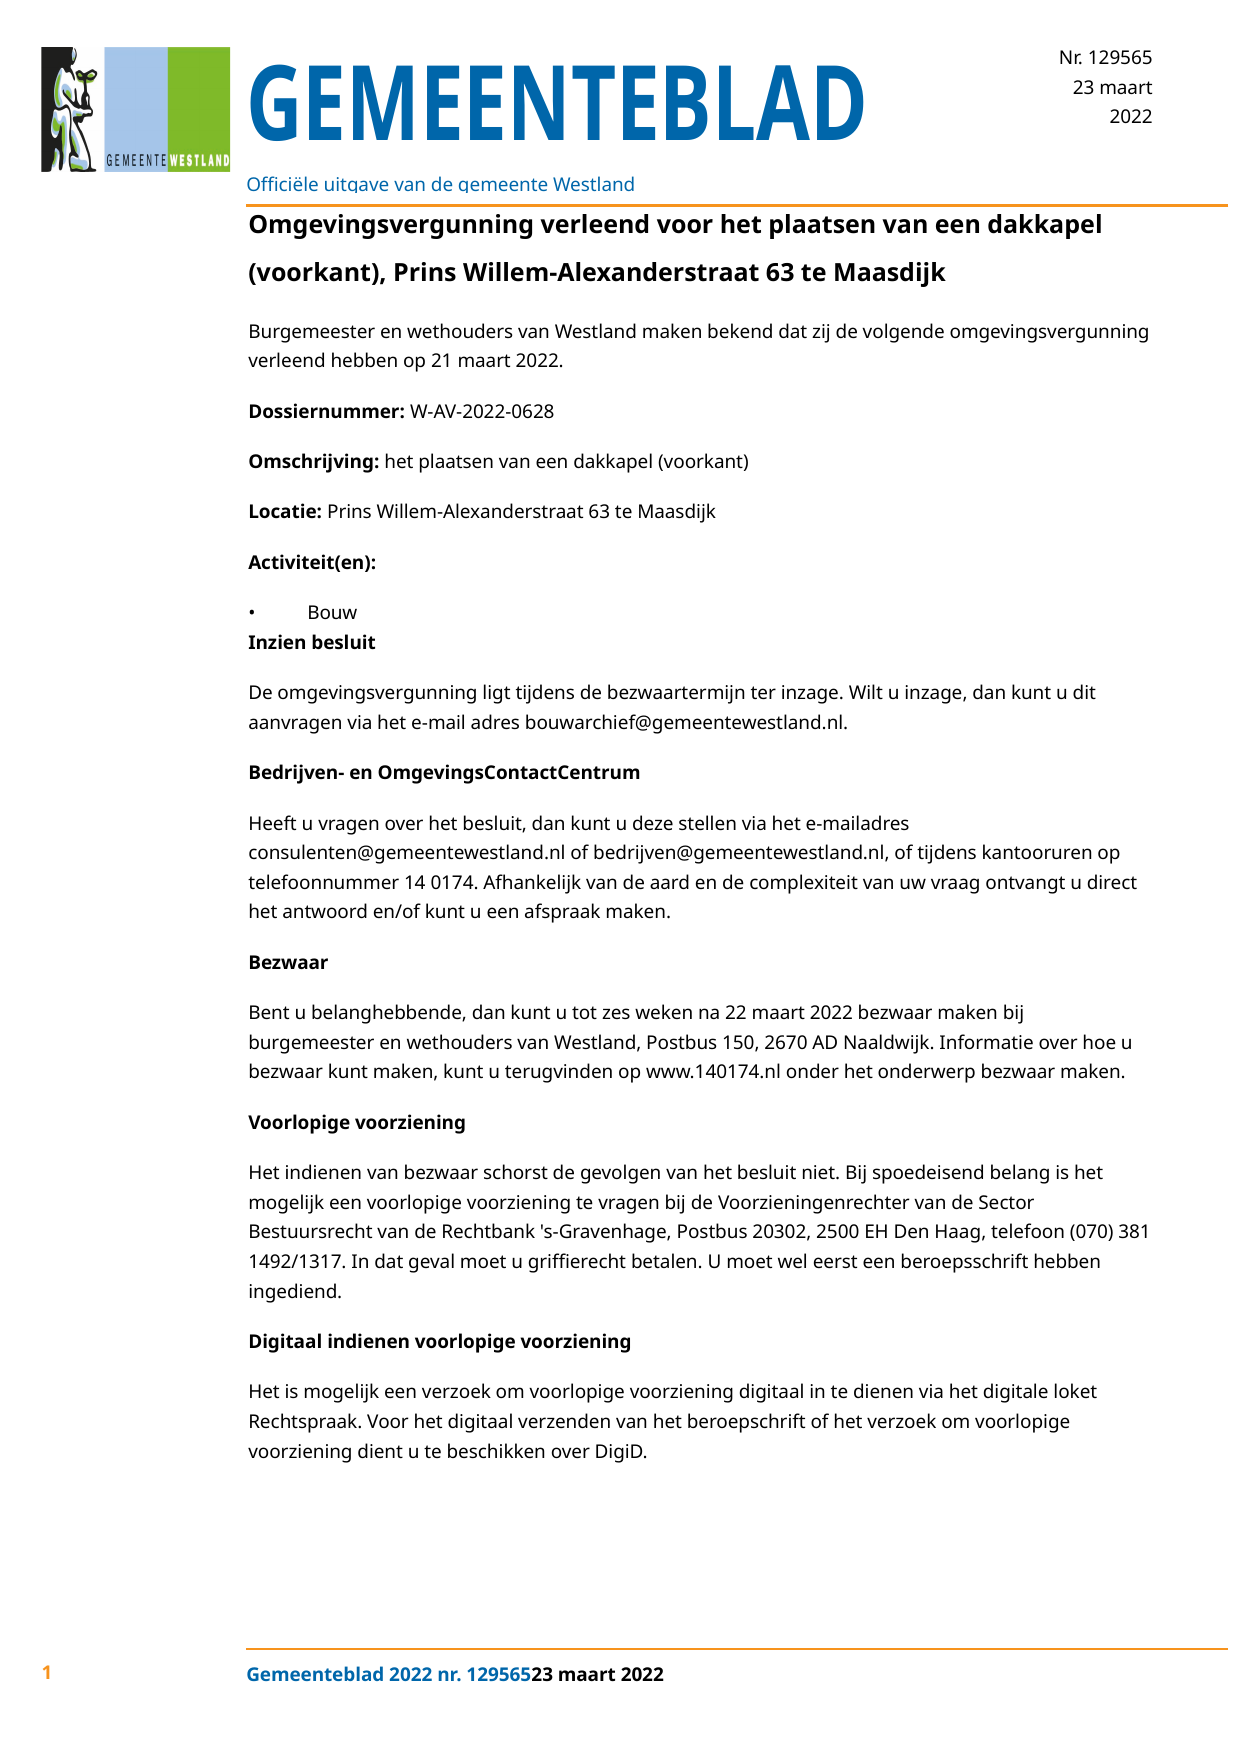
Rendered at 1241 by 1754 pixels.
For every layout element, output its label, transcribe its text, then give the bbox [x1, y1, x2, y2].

text Bedrijven- en OmgevingsContactCentrum [248, 759, 1152, 785]
text Omschrijving: het plaatsen van een dakkapel (voorkant) [248, 448, 1152, 474]
text Omgevingsvergunning verleend voor het plaatsen van een dakkapel (voorkant), Prins Willem-Alexanderstraat 63 te Maasdijk [248, 207, 1152, 288]
text Burgemeester en wethouders van Westland maken bekend dat zij de volgende omgevingsvergunning verleend hebben op 21 maart 2022. [248, 318, 1152, 373]
text Digitaal indienen voorlopige voorziening [248, 1328, 1152, 1354]
text De omgevingsvergunning ligt tijdens de bezwaartermijn ter inzage. Wilt u inzage, dan kunt u dit aanvragen via het e-mail adres bouwarchief@gemeentewestland.nl. [248, 679, 1152, 735]
text Dossiernummer: W-AV-2022-0628 [248, 398, 1152, 424]
list Bouw [248, 599, 1152, 625]
text Heeft u vragen over het besluit, dan kunt u deze stellen via het e-mailadres consulenten@gemeentewestland.nl of bedrijven@gemeentewestland.nl, of tijdens kantooruren op telefoonnummer 14 0174. Afhankelijk van de aard en de complexiteit van uw vraag ontvangt u direct het antwoord en/of kunt u een afspraak maken. [248, 810, 1152, 924]
text Bent u belanghebbende, dan kunt u tot zes weken na 22 maart 2022 bezwaar maken bij burgemeester en wethouders van Westland, Postbus 150, 2670 AD Naaldwijk. Informatie over hoe u bezwaar kunt maken, kunt u terugvinden op www.140174.nl onder het onderwerp bezwaar maken. [248, 999, 1152, 1084]
text Voorlopige voorziening [248, 1109, 1152, 1135]
text Het is mogelijk een verzoek om voorlopige voorziening digitaal in te dienen via het digitale loket Rechtspraak. Voor het digitaal verzenden van het beroepschrift of het verzoek om voorlopige voorziening dient u te beschikken over DigiD. [248, 1379, 1152, 1464]
text Locatie: Prins Willem-Alexanderstraat 63 te Maasdijk [248, 499, 1152, 524]
text Inzien besluit [248, 629, 1152, 655]
text Bezwaar [248, 949, 1152, 975]
text Activiteit(en): [248, 549, 1152, 575]
text Het indienen van bezwaar schorst de gevolgen van het besluit niet. Bij spoedeisend belang is het mogelijk een voorlopige voorziening te vragen bij de Voorzieningenrechter van de Sector Bestuursrecht van de Rechtbank 's-Gravenhage, Postbus 20302, 2500 EH Den Haag, telefoon (070) 381 1492/1317. In dat geval moet u griffierecht betalen. U moet wel eerst een beroepsschrift hebben ingediend. [248, 1159, 1152, 1304]
picture [41, 47, 231, 172]
